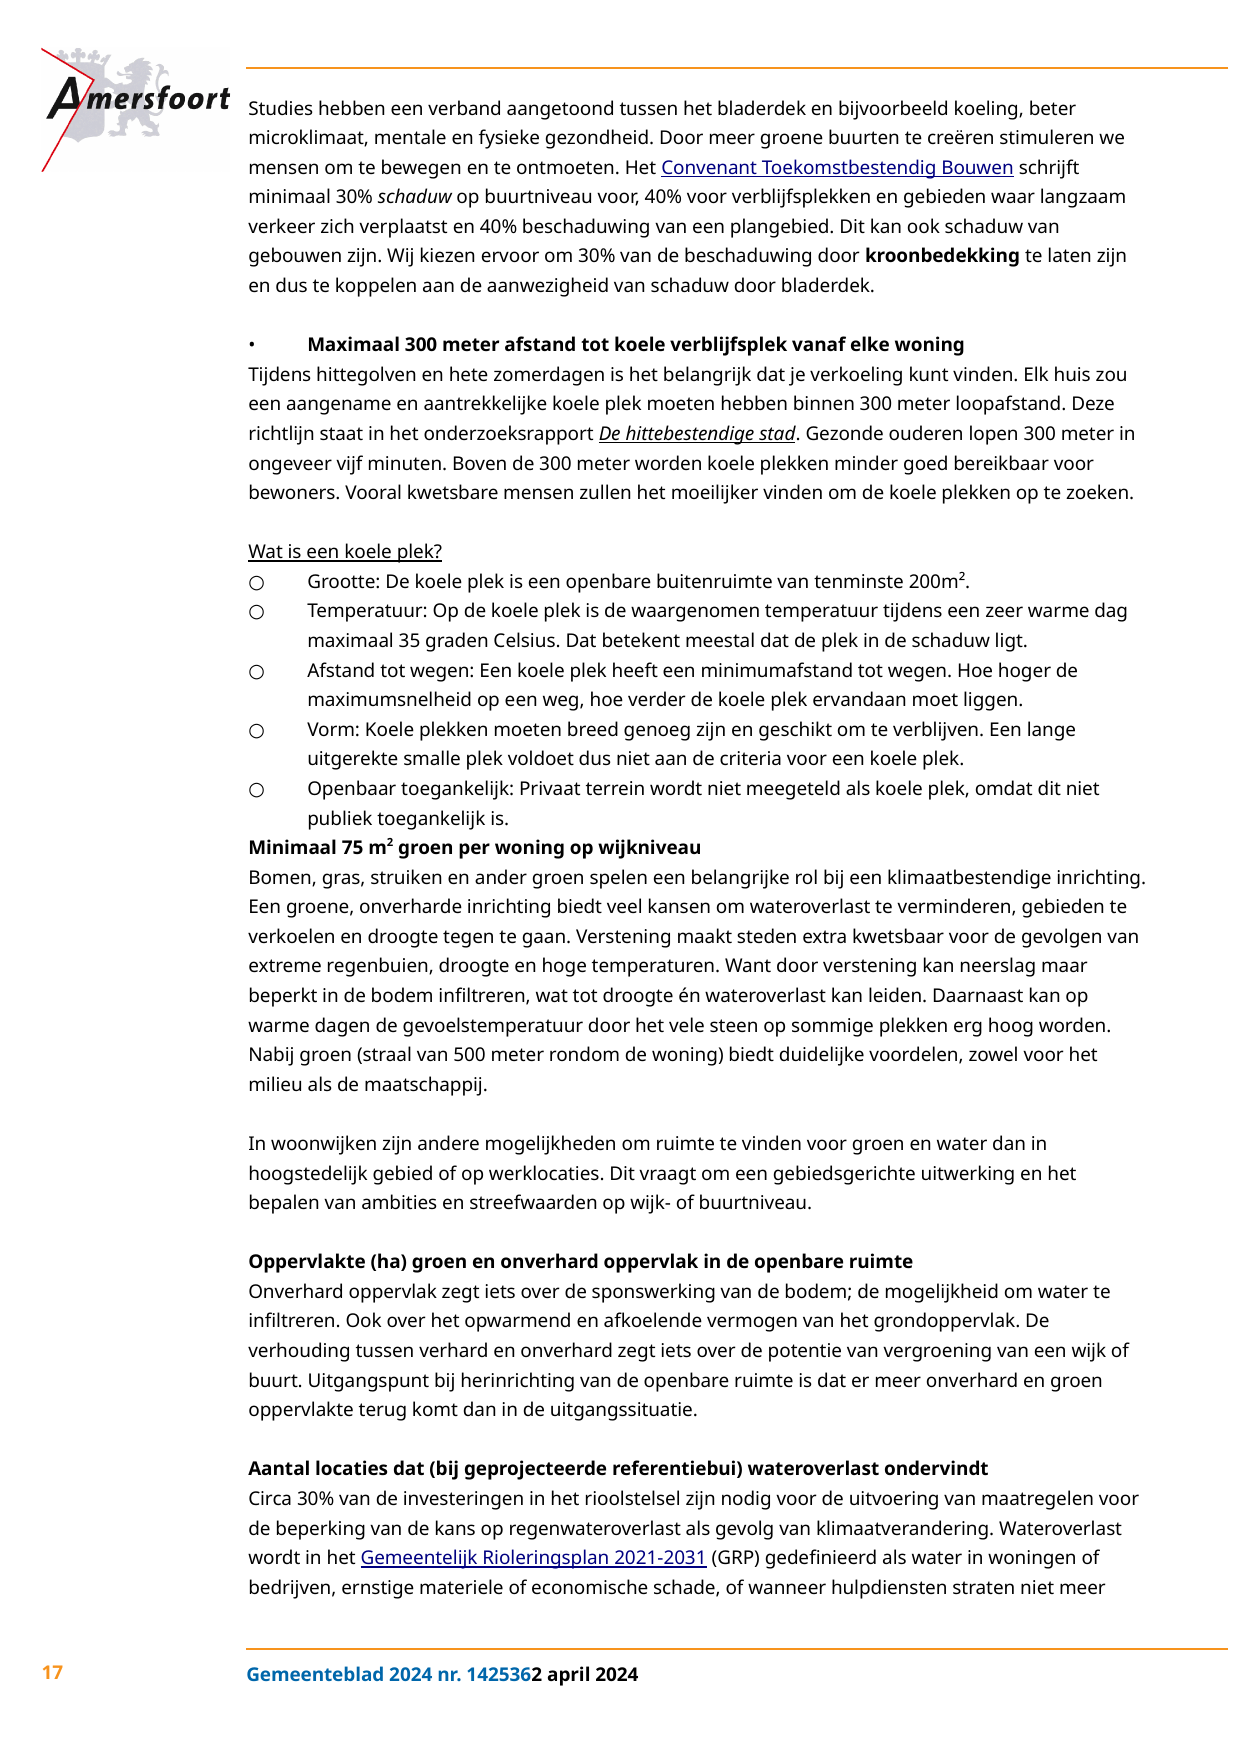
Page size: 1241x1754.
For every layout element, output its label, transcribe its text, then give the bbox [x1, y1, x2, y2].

text Onverhard oppervlak zegt iets over de sponswerking van de bodem; de mogelijkheid om water te infiltreren. Ook over het opwarmend en afkoelende vermogen van het grondoppervlak. De verhouding tussen verhard en onverhard zegt iets over de potentie van vergroening van een wijk of buurt. Uitgangspunt bij herinrichting van de openbare ruimte is dat er meer onverhard en groen oppervlakte terug komt dan in de uitgangssituatie. [248, 1278, 1152, 1422]
list Temperatuur: Op de koele plek is de waargenomen temperatuur tijdens een zeer warme dag maximaal 35 graden Celsius. Dat betekent meestal dat de plek in de schaduw ligt. [248, 598, 1152, 653]
text Studies hebben een verband aangetoond tussen het bladerdek en bijvoorbeeld koeling, beter microklimaat, mentale en fysieke gezondheid. Door meer groene buurten te creëren stimuleren we mensen om te bewegen en te ontmoeten. Het Convenant Toekomstbestendig Bouwen schrijft minimaal 30% schaduw op buurtniveau voor, 40% voor verblijfsplekken en gebieden waar langzaam verkeer zich verplaatst en 40% beschaduwing van een plangebied. Dit kan ook schaduw van gebouwen zijn. Wij kiezen ervoor om 30% van de beschaduwing door kroonbedekking te laten zijn en dus te koppelen aan de aanwezigheid van schaduw door bladerdek. [248, 95, 1152, 298]
picture [41, 47, 231, 172]
list Vorm: Koele plekken moeten breed genoeg zijn en geschikt om te verblijven. Een lange uitgerekte smalle plek voldoet dus niet aan de criteria voor een koele plek. [248, 716, 1152, 771]
list Maximaal 300 meter afstand tot koele verblijfsplek vanaf elke woning [248, 331, 1152, 357]
list Openbaar toegankelijk: Privaat terrein wordt niet meegeteld als koele plek, omdat dit niet publiek toegankelijk is. [248, 775, 1152, 831]
text Oppervlakte (ha) groen en onverhard oppervlak in de openbare ruimte [248, 1248, 1152, 1274]
text In woonwijken zijn andere mogelijkheden om ruimte te vinden voor groen en water dan in hoogstedelijk gebied of op werklocaties. Dit vraagt om een gebiedsgerichte uitwerking en het bepalen van ambities en streefwaarden op wijk- of buurtniveau. [248, 1130, 1152, 1215]
text Circa 30% van de investeringen in het rioolstelsel zijn nodig voor de uitvoering van maatregelen voor de beperking van de kans op regenwateroverlast als gevolg van klimaatverandering. Wateroverlast wordt in het Gemeentelijk Rioleringsplan 2021-2031 (GRP) gedefinieerd als water in woningen of bedrijven, ernstige materiele of economische schade, of wanneer hulpdiensten straten niet meer [248, 1485, 1152, 1600]
list Grootte: De koele plek is een openbare buitenruimte van tenminste 200m². [248, 568, 1152, 594]
text Tijdens hittegolven en hete zomerdagen is het belangrijk dat je verkoeling kunt vinden. Elk huis zou een aangename en aantrekkelijke koele plek moeten hebben binnen 300 meter loopafstand. Deze richtlijn staat in het onderzoeksrapport De hittebestendige stad. Gezonde ouderen lopen 300 meter in ongeveer vijf minuten. Boven de 300 meter worden koele plekken minder goed bereikbaar voor bewoners. Vooral kwetsbare mensen zullen het moeilijker vinden om de koele plekken op te zoeken. [248, 361, 1152, 505]
text Aantal locaties dat (bij geprojecteerde referentiebui) wateroverlast ondervindt [248, 1456, 1152, 1481]
text Wat is een koele plek? [248, 538, 1152, 564]
text Bomen, gras, struiken en ander groen spelen een belangrijke rol bij een klimaatbestendige inrichting. Een groene, onverharde inrichting biedt veel kansen om wateroverlast te verminderen, gebieden te verkoelen en droogte tegen te gaan. Verstening maakt steden extra kwetsbaar voor de gevolgen van extreme regenbuien, droogte en hoge temperaturen. Want door verstening kan neerslag maar beperkt in de bodem infiltreren, wat tot droogte én wateroverlast kan leiden. Daarnaast kan op warme dagen de gevoelstemperatuur door het vele steen op sommige plekken erg hoog worden. Nabij groen (straal van 500 meter rondom de woning) biedt duidelijke voordelen, zowel voor het milieu als de maatschappij. [248, 864, 1152, 1097]
list Afstand tot wegen: Een koele plek heeft een minimumafstand tot wegen. Hoe hoger de maximumsnelheid op een weg, hoe verder de koele plek ervandaan moet liggen. [248, 657, 1152, 712]
text Minimaal 75 m2 groen per woning op wijkniveau [248, 834, 1152, 860]
